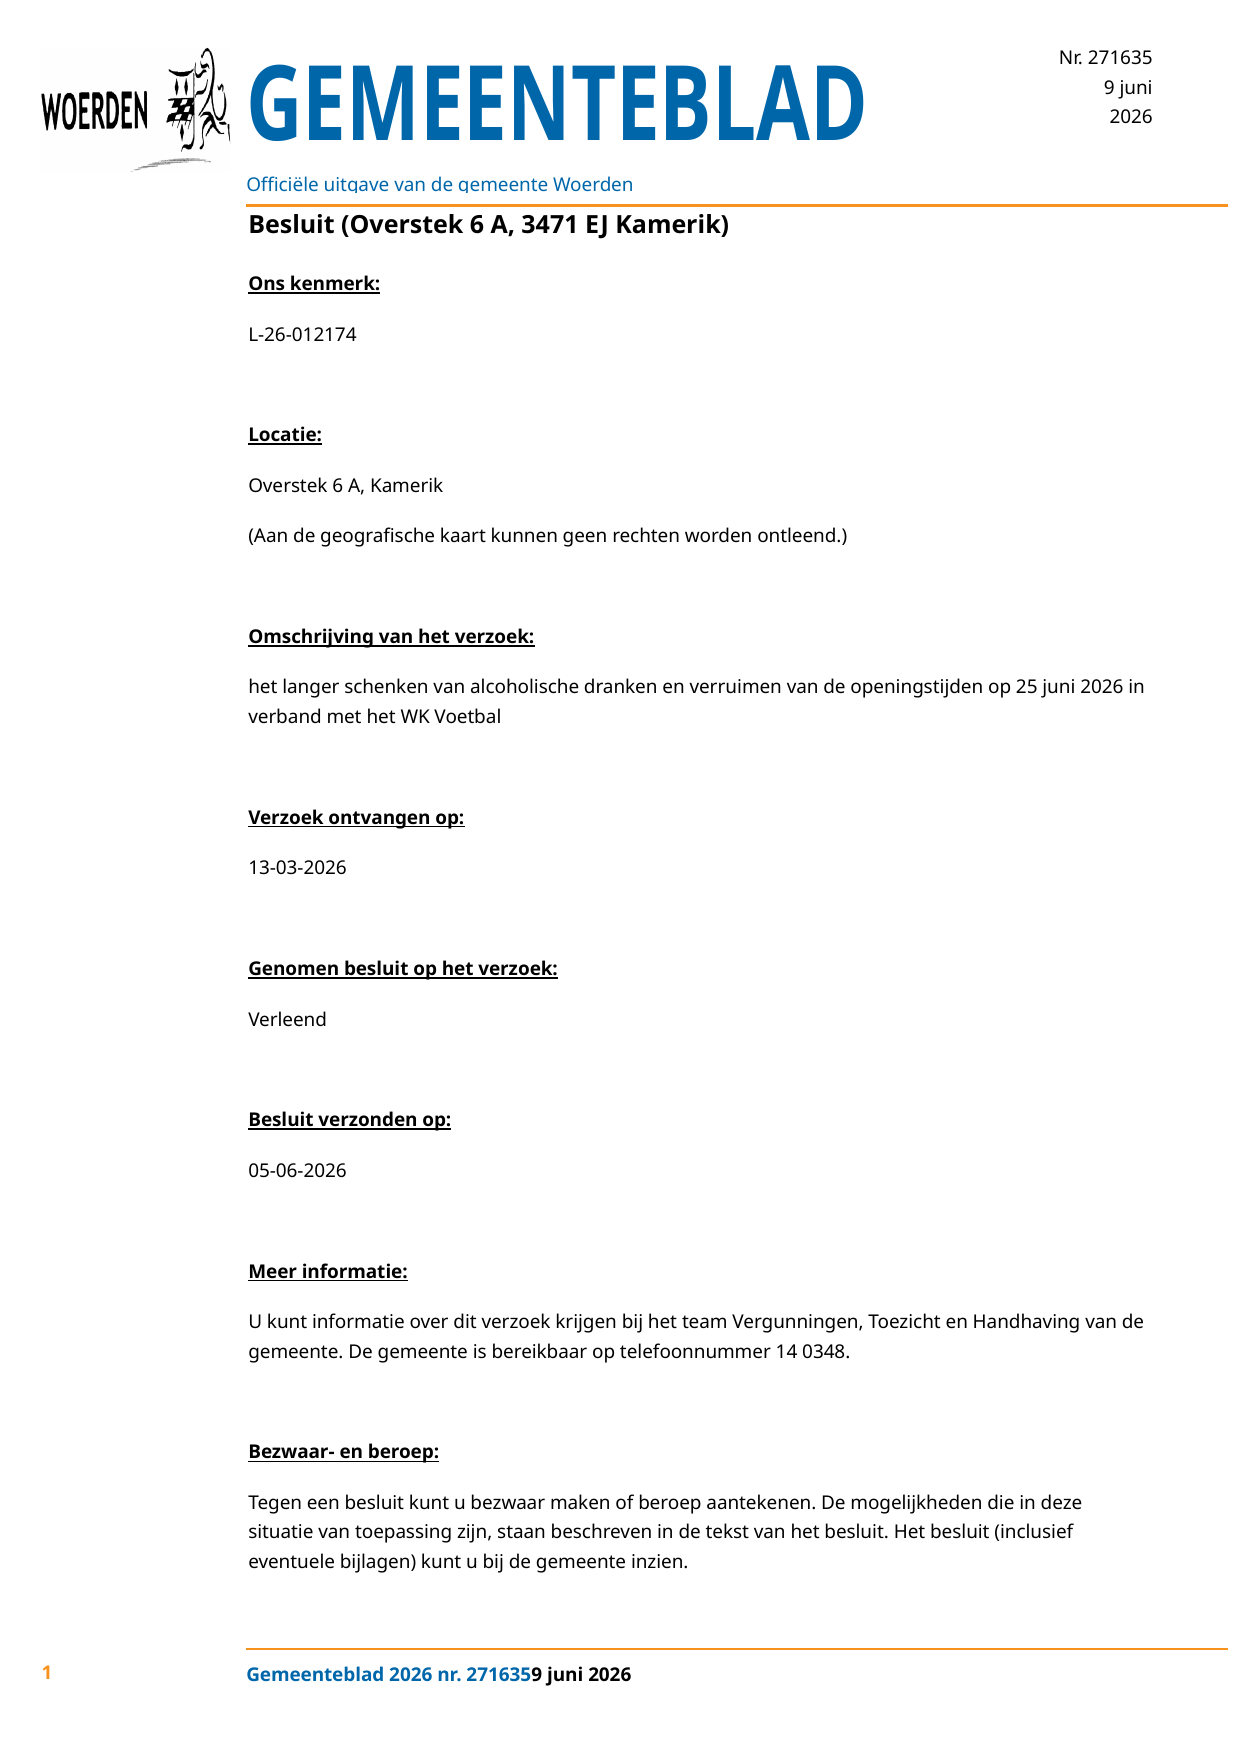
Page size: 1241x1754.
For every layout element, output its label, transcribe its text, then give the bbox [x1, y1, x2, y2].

text L-26-012174 [248, 321, 1152, 346]
text U kunt informatie over dit verzoek krijgen bij het team Vergunningen, Toezicht en Handhaving van de gemeente. De gemeente is bereikbaar op telefoonnummer 14 0348. [248, 1308, 1152, 1363]
text het langer schenken van alcoholische dranken en verruimen van de openingstijden op 25 juni 2026 in verband met het WK Voetbal [248, 674, 1152, 729]
text Omschrijving van het verzoek: [248, 623, 1152, 649]
text Genomen besluit op het verzoek: [248, 955, 1152, 981]
text Bezwaar- en beroep: [248, 1439, 1152, 1464]
picture [41, 47, 231, 172]
text Locatie: [248, 422, 1152, 447]
text Meer informatie: [248, 1258, 1152, 1283]
text Tegen een besluit kunt u bezwaar maken of beroep aantekenen. De mogelijkheden die in deze situatie van toepassing zijn, staan beschreven in de tekst van het besluit. Het besluit (inclusief eventuele bijlagen) kunt u bij de gemeente inzien. [248, 1489, 1152, 1574]
text Ons kenmerk: [248, 270, 1152, 296]
text Besluit (Overstek 6 A, 3471 EJ Kamerik) [248, 207, 1152, 241]
text 05-06-2026 [248, 1157, 1152, 1183]
text (Aan de geografische kaart kunnen geen rechten worden ontleend.) [248, 522, 1152, 548]
text Verleend [248, 1006, 1152, 1031]
text 13-03-2026 [248, 854, 1152, 880]
text Overstek 6 A, Kamerik [248, 472, 1152, 498]
text Besluit verzonden op: [248, 1107, 1152, 1132]
text Verzoek ontvangen op: [248, 804, 1152, 830]
